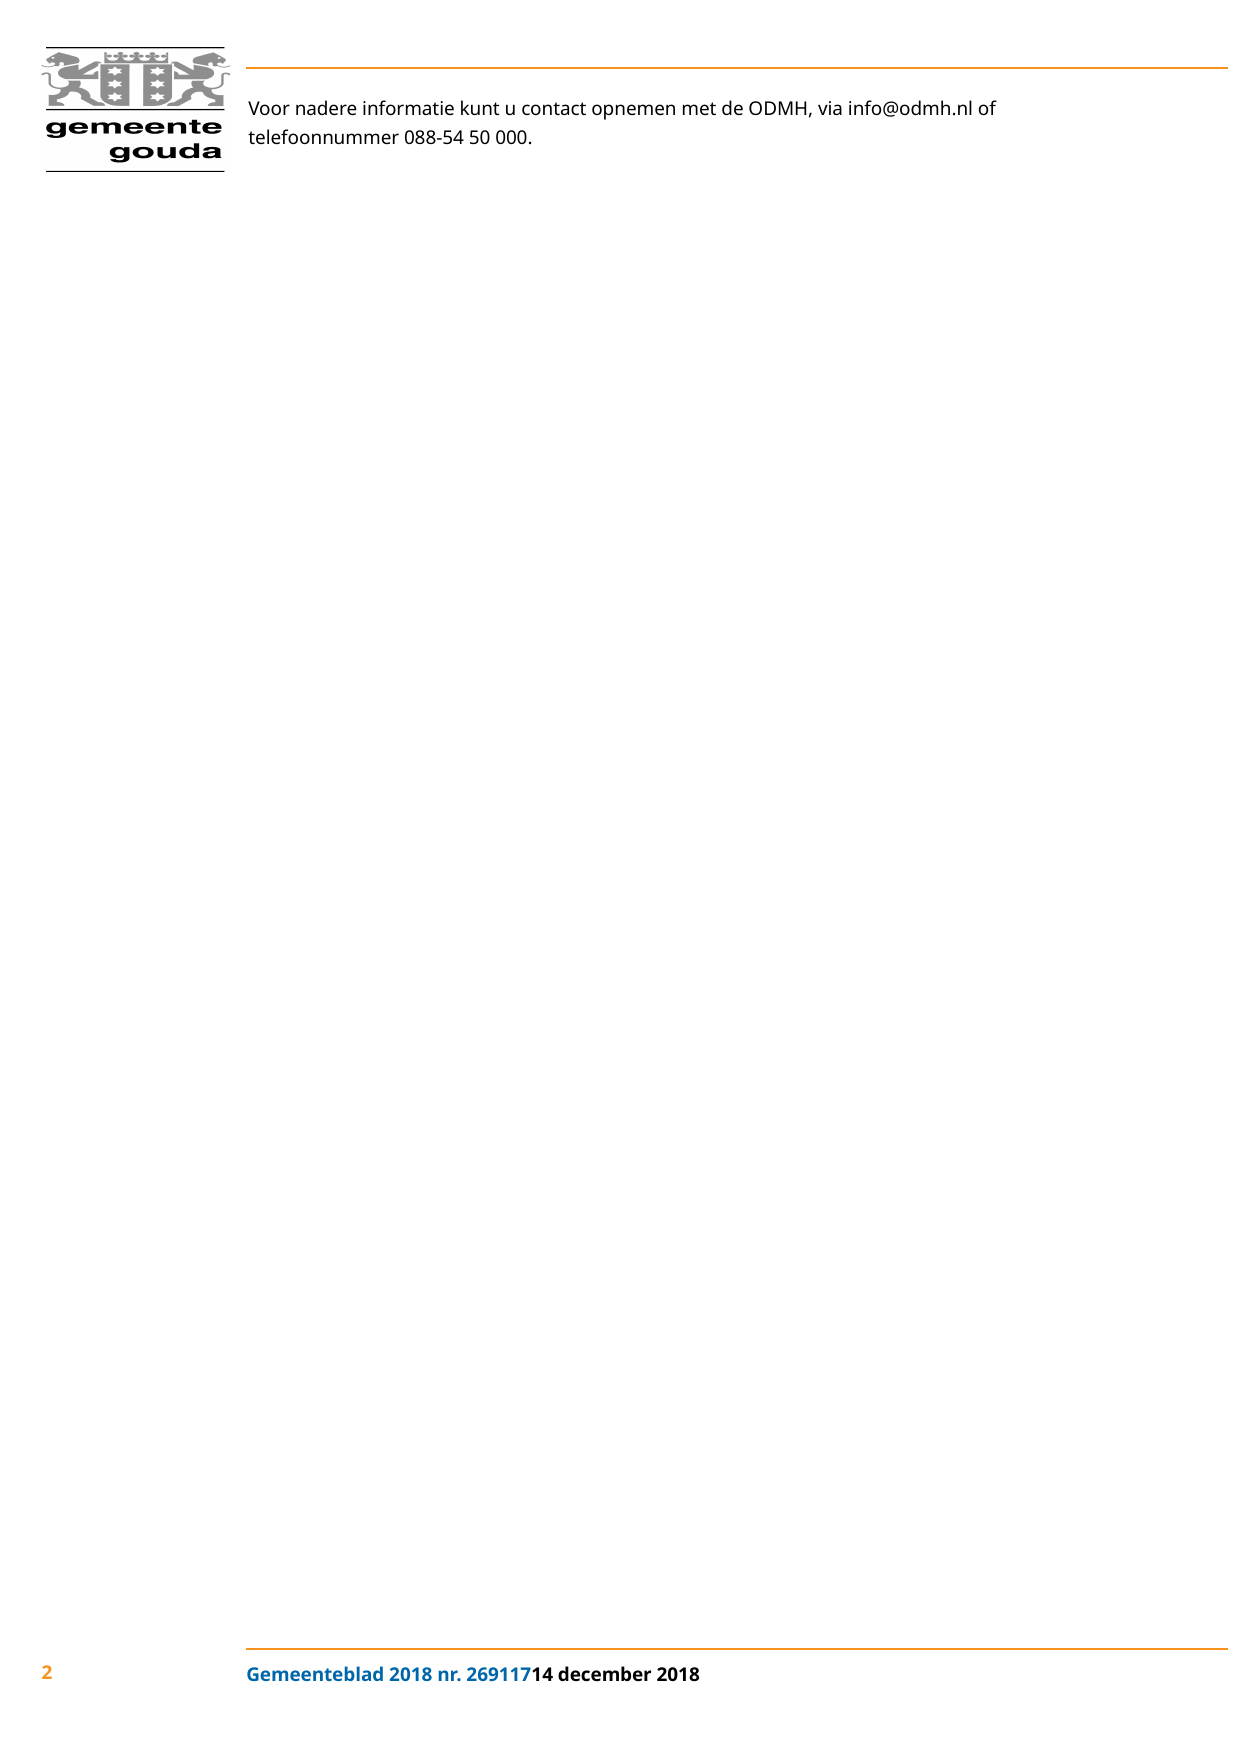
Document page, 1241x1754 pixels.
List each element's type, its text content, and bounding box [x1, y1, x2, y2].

text Voor nadere informatie kunt u contact opnemen met de ODMH, via info@odmh.nl of telefoonnummer 088-54 50 000. [248, 95, 1152, 150]
picture [41, 47, 231, 172]
